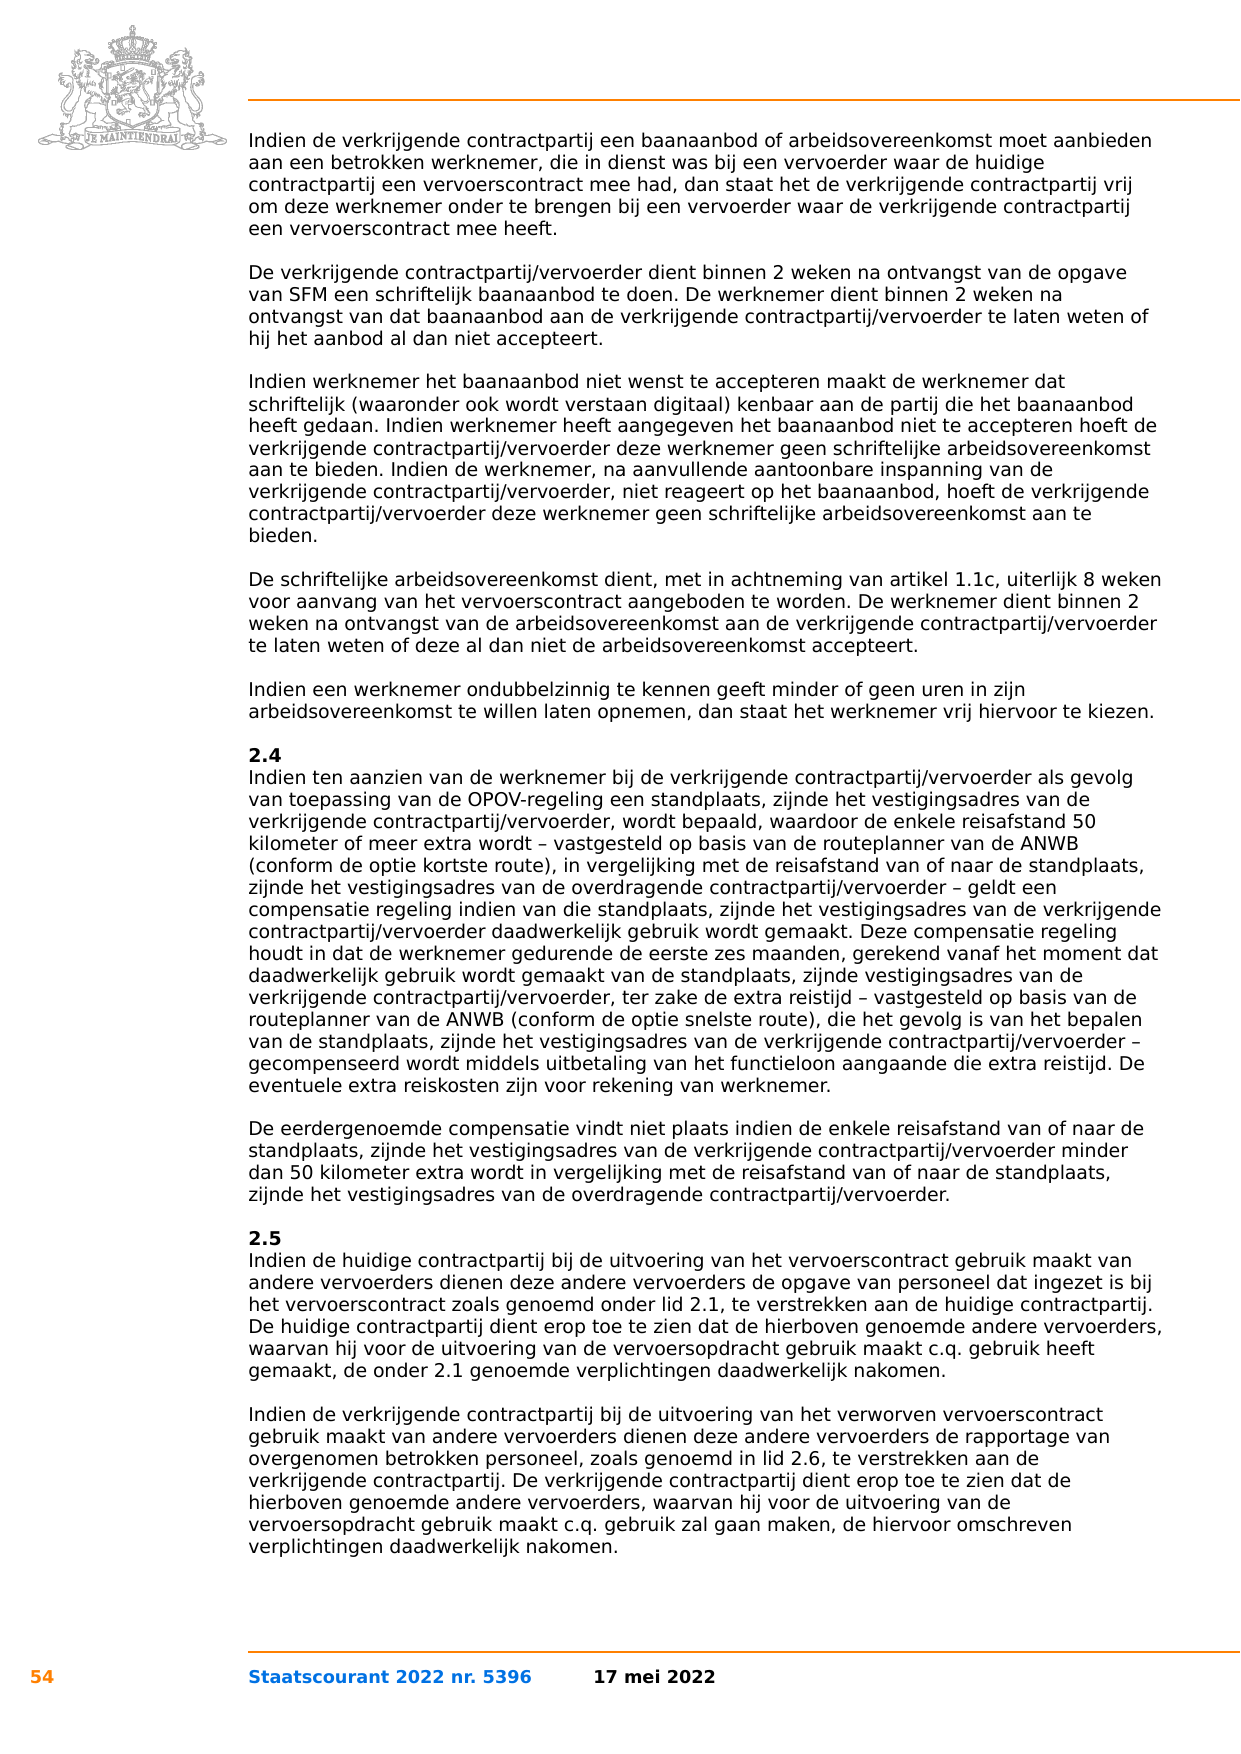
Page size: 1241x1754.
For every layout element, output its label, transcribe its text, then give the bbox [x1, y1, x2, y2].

text De schriftelijke arbeidsovereenkomst dient, met in achtneming van artikel 1.1c, uiterlijk 8 weken voor aanvang van het vervoerscontract aangeboden te worden. De werknemer dient binnen 2 weken na ontvangst van de arbeidsovereenkomst aan de verkrijgende contractpartij/vervoerder te laten weten of deze al dan niet de arbeidsovereenkomst accepteert. [248, 569, 1163, 657]
text Indien werknemer het baanaanbod niet wenst te accepteren maakt de werknemer dat schriftelijk (waaronder ook wordt verstaan digitaal) kenbaar aan de partij die het baanaanbod heeft gedaan. Indien werknemer heeft aangegeven het baanaanbod niet te accepteren hoeft de verkrijgende contractpartij/vervoerder deze werknemer geen schriftelijke arbeidsovereenkomst aan te bieden. Indien de werknemer, na aanvullende aantoonbare inspanning van de verkrijgende contractpartij/vervoerder, niet reageert op het baanaanbod, hoeft de verkrijgende contractpartij/vervoerder deze werknemer geen schriftelijke arbeidsovereenkomst aan te bieden. [248, 371, 1163, 547]
text Indien de huidige contractpartij bij de uitvoering van het vervoerscontract gebruik maakt van andere vervoerders dienen deze andere vervoerders de opgave van personeel dat ingezet is bij het vervoerscontract zoals genoemd onder lid 2.1, te verstrekken aan de huidige contractpartij. De huidige contractpartij dient erop toe te zien dat de hierboven genoemde andere vervoerders, waarvan hij voor de uitvoering van de vervoersopdracht gebruik maakt c.q. gebruik heeft gemaakt, de onder 2.1 genoemde verplichtingen daadwerkelijk nakomen. [248, 1250, 1163, 1382]
text De verkrijgende contractpartij/vervoerder dient binnen 2 weken na ontvangst van de opgave van SFM een schriftelijk baanaanbod te doen. De werknemer dient binnen 2 weken na ontvangst van dat baanaanbod aan de verkrijgende contractpartij/vervoerder te laten weten of hij het aanbod al dan niet accepteert. [248, 262, 1163, 349]
text Indien de verkrijgende contractpartij bij de uitvoering van het verworven vervoerscontract gebruik maakt van andere vervoerders dienen deze andere vervoerders de rapportage van overgenomen betrokken personeel, zoals genoemd in lid 2.6, te verstrekken aan de verkrijgende contractpartij. De verkrijgende contractpartij dient erop toe te zien dat de hierboven genoemde andere vervoerders, waarvan hij voor de uitvoering van de vervoersopdracht gebruik maakt c.q. gebruik zal gaan maken, de hiervoor omschreven verplichtingen daadwerkelijk nakomen. [248, 1404, 1163, 1558]
text De eerdergenoemde compensatie vindt niet plaats indien de enkele reisafstand van of naar de standplaats, zijnde het vestigingsadres van de verkrijgende contractpartij/vervoerder minder dan 50 kilometer extra wordt in vergelijking met de reisafstand van of naar de standplaats, zijnde het vestigingsadres van de overdragende contractpartij/vervoerder. [248, 1118, 1163, 1206]
text Indien een werknemer ondubbelzinnig te kennen geeft minder of geen uren in zijn arbeidsovereenkomst te willen laten opnemen, dan staat het werknemer vrij hiervoor te kiezen. [248, 679, 1163, 723]
text 2.4 [248, 745, 1163, 767]
picture [38, 25, 227, 150]
text 2.5 [248, 1228, 1163, 1250]
text Indien de verkrijgende contractpartij een baanaanbod of arbeidsovereenkomst moet aanbieden aan een betrokken werknemer, die in dienst was bij een vervoerder waar de huidige contractpartij een vervoerscontract mee had, dan staat het de verkrijgende contractpartij vrij om deze werknemer onder te brengen bij een vervoerder waar de verkrijgende contractpartij een vervoerscontract mee heeft. [248, 130, 1163, 240]
text Indien ten aanzien van de werknemer bij de verkrijgende contractpartij/vervoerder als gevolg van toepassing van de OPOV-regeling een standplaats, zijnde het vestigingsadres van de verkrijgende contractpartij/vervoerder, wordt bepaald, waardoor de enkele reisafstand 50 kilometer of meer extra wordt – vastgesteld op basis van de routeplanner van de ANWB (conform de optie kortste route), in vergelijking met de reisafstand van of naar de standplaats, zijnde het vestigingsadres van de overdragende contractpartij/vervoerder – geldt een compensatie regeling indien van die standplaats, zijnde het vestigingsadres van de verkrijgende contractpartij/vervoerder daadwerkelijk gebruik wordt gemaakt. Deze compensatie regeling houdt in dat de werknemer gedurende de eerste zes maanden, gerekend vanaf het moment dat daadwerkelijk gebruik wordt gemaakt van de standplaats, zijnde vestigingsadres van de verkrijgende contractpartij/vervoerder, ter zake de extra reistijd – vastgesteld op basis van de routeplanner van de ANWB (conform de optie snelste route), die het gevolg is van het bepalen van de standplaats, zijnde het vestigingsadres van de verkrijgende contractpartij/vervoerder – gecompenseerd wordt middels uitbetaling van het functieloon aangaande die extra reistijd. De eventuele extra reiskosten zijn voor rekening van werknemer. [248, 767, 1163, 1096]
